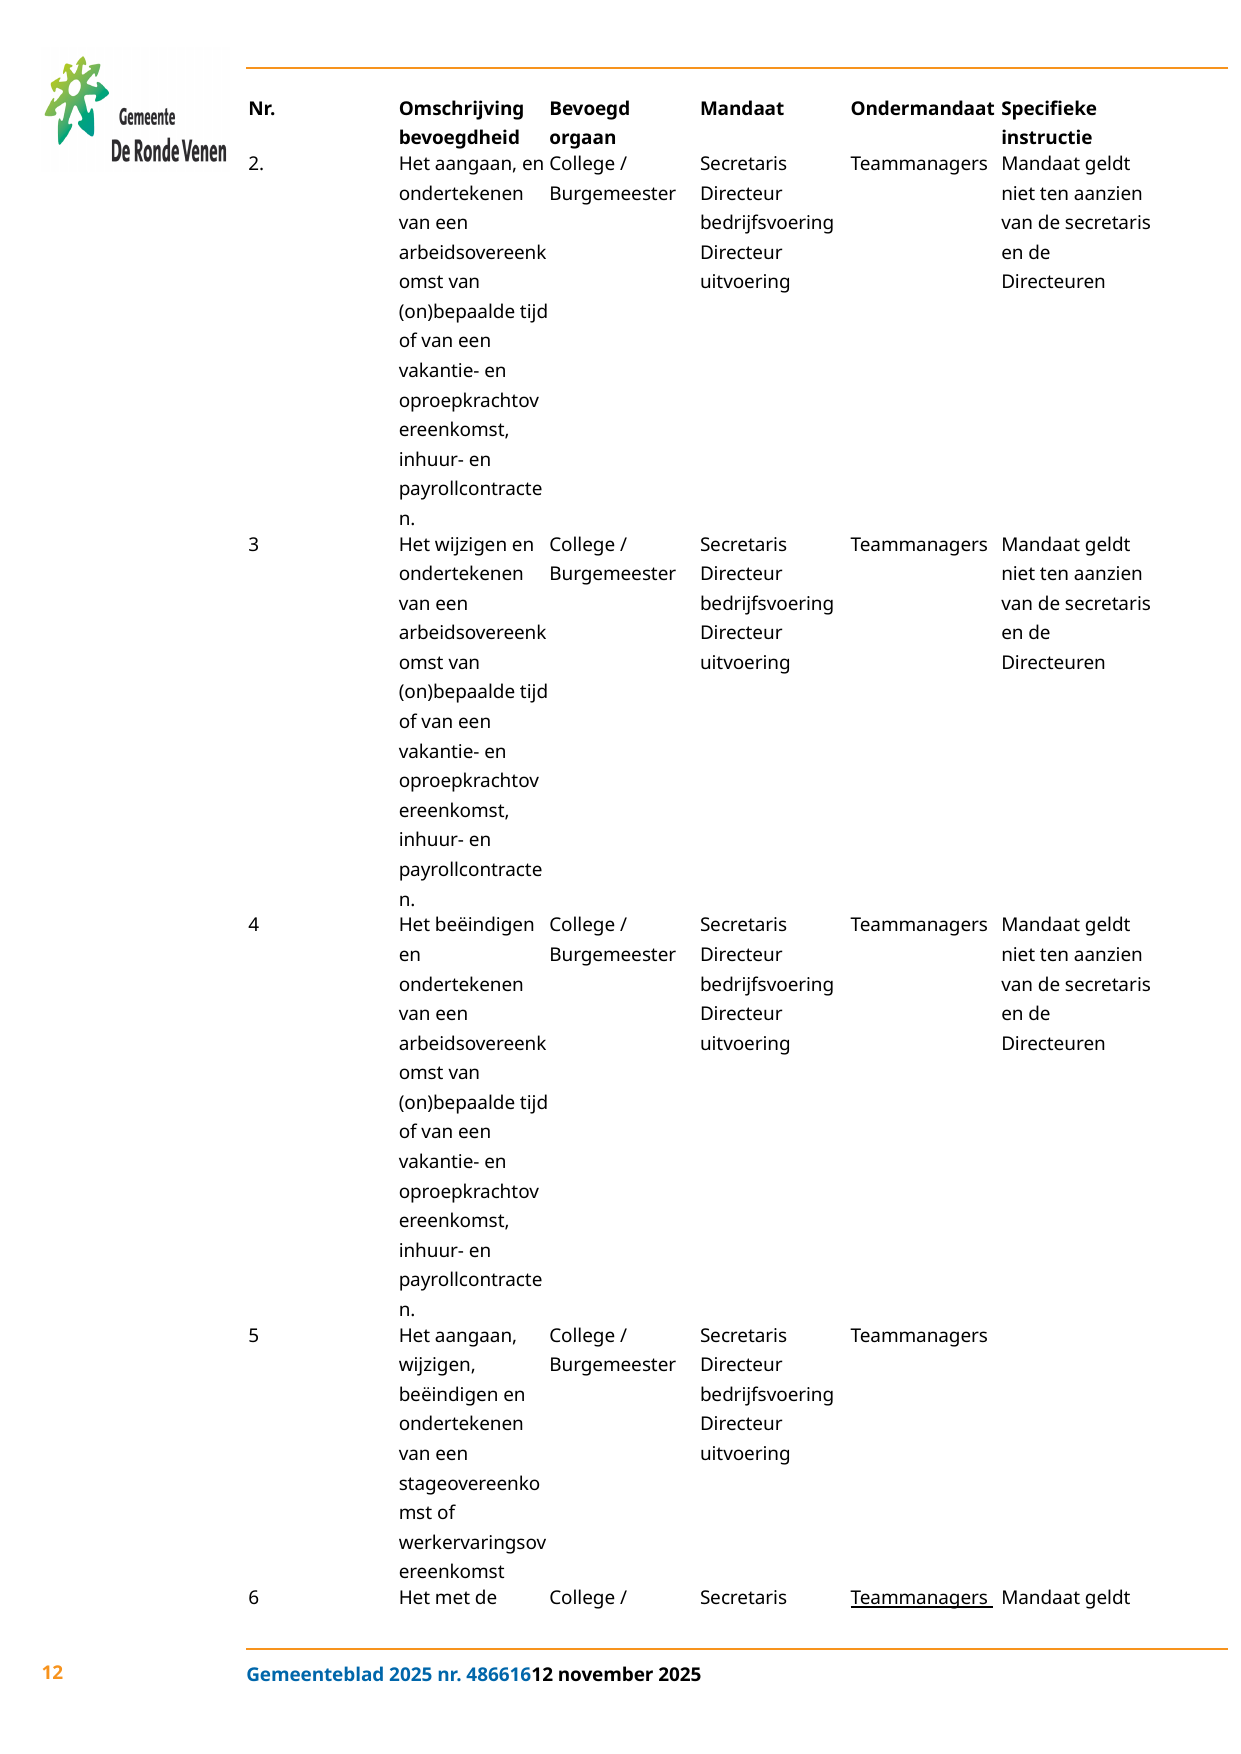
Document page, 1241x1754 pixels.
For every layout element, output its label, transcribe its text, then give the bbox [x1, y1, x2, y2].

table_header Ondermandaat [850, 95, 1001, 150]
table_cell 4 [248, 912, 398, 1322]
table_cell Mandaat geldt [1001, 1584, 1152, 1610]
table_cell Het aangaan, en ondertekenen van een arbeidsovereenkomst van (on)bepaalde tijd of van een vakantie- en oproepkrachtovereenkomst, inhuur- en payrollcontracten. [399, 150, 549, 531]
table_cell Het beëindigen en ondertekenen van een arbeidsovereenkomst van (on)bepaalde tijd of van een vakantie- en oproepkrachtovereenkomst, inhuur- en payrollcontracten. [399, 912, 549, 1322]
table_cell College / Burgemeester [549, 150, 700, 531]
table_cell Teammanagers [850, 912, 1001, 1322]
table_cell Het wijzigen en ondertekenen van een arbeidsovereenkomst van (on)bepaalde tijd of van een vakantie- en oproepkrachtovereenkomst, inhuur- en payrollcontracten. [399, 531, 549, 912]
table_cell 2. [248, 150, 398, 531]
table_cell Mandaat geldt niet ten aanzien van de secretaris en de Directeuren [1001, 531, 1152, 912]
table_header Bevoegd orgaan [549, 95, 700, 150]
picture [41, 47, 231, 172]
table_cell Secretaris Directeur bedrijfsvoering Directeur uitvoering [700, 150, 850, 531]
table_cell [1001, 1322, 1152, 1584]
table_cell Secretaris Directeur bedrijfsvoering Directeur uitvoering [700, 531, 850, 912]
table_cell Teammanagers [850, 1322, 1001, 1584]
table_cell Secretaris Directeur bedrijfsvoering Directeur uitvoering [700, 912, 850, 1322]
table_cell 5 [248, 1322, 398, 1584]
table_cell Secretaris [700, 1584, 850, 1610]
table_cell Mandaat geldt niet ten aanzien van de secretaris en de Directeuren [1001, 150, 1152, 531]
table_cell 6 [248, 1584, 398, 1610]
table_header Specifieke instructie [1001, 95, 1152, 150]
table_header Omschrijving bevoegdheid [399, 95, 549, 150]
table_cell Teammanagers [850, 1584, 1001, 1610]
table_cell Teammanagers [850, 150, 1001, 531]
table_cell Teammanagers [850, 531, 1001, 912]
table_header Nr. [248, 95, 398, 150]
table_cell 3 [248, 531, 398, 912]
table_cell Secretaris Directeur bedrijfsvoering Directeur uitvoering [700, 1322, 850, 1584]
table_cell College / Burgemeester [549, 531, 700, 912]
table_header Mandaat [700, 95, 850, 150]
table_cell College / Burgemeester [549, 1322, 700, 1584]
table_cell College / Burgemeester [549, 912, 700, 1322]
table_cell Het aangaan, wijzigen, beëindigen en ondertekenen van een stageovereenkomst of werkervaringsovereenkomst [399, 1322, 549, 1584]
table_cell College / [549, 1584, 700, 1610]
table_cell Mandaat geldt niet ten aanzien van de secretaris en de Directeuren [1001, 912, 1152, 1322]
table_cell Het met de [399, 1584, 549, 1610]
